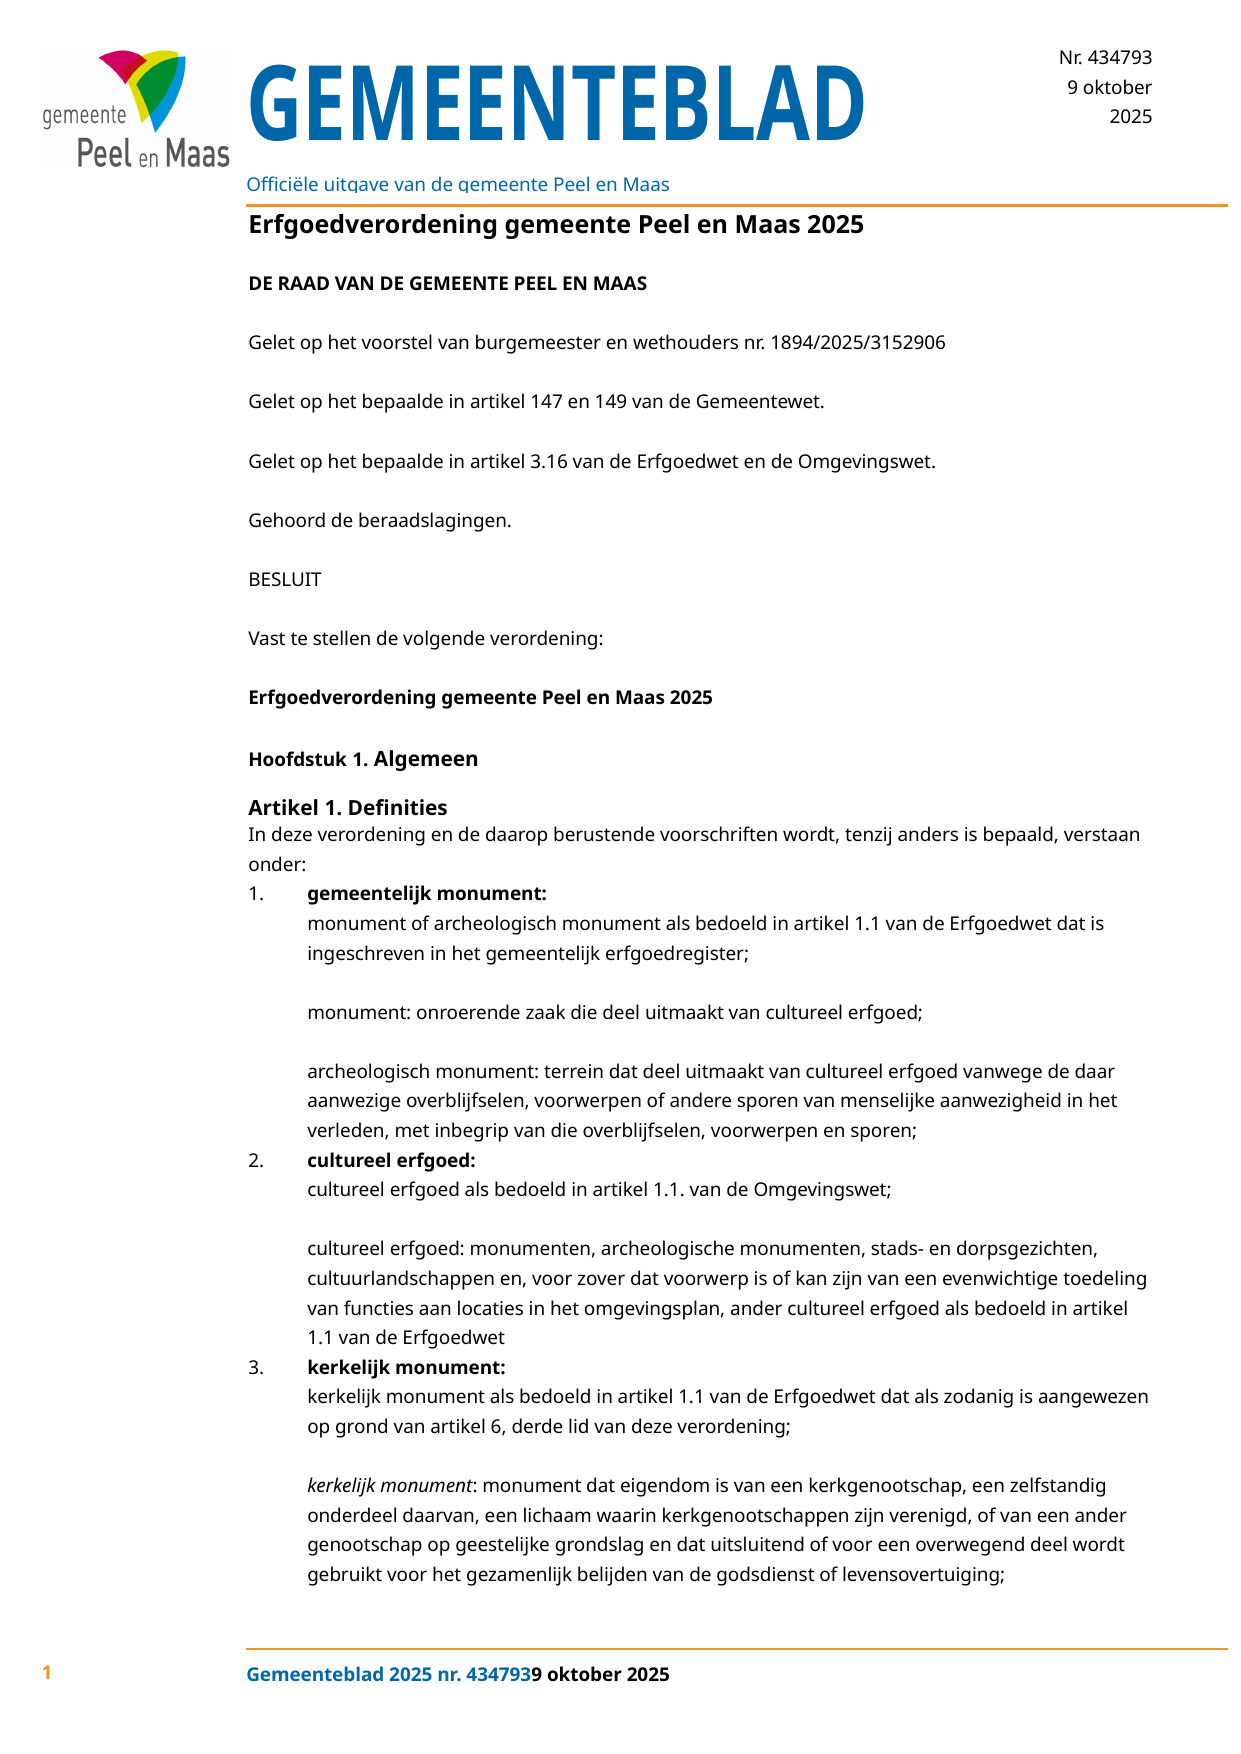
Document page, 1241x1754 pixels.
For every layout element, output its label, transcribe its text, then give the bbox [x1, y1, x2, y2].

list kerkelijk monument als bedoeld in artikel 1.1 van de Erfgoedwet dat als zodanig is aangewezen op grond van artikel 6, derde lid van deze verordening; [248, 1383, 1152, 1439]
list kerkelijk monument: monument dat eigendom is van een kerkgenootschap, een zelfstandig onderdeel daarvan, een lichaam waarin kerkgenootschappen zijn verenigd, of van een ander genootschap op geestelijke grondslag en dat uitsluitend of voor een overwegend deel wordt gebruikt voor het gezamenlijk belijden van de godsdienst of levensovertuiging; [248, 1472, 1152, 1587]
list gemeentelijk monument: [248, 881, 1152, 906]
picture [41, 47, 231, 172]
text Erfgoedverordening gemeente Peel en Maas 2025 [248, 207, 1152, 241]
text Artikel 1. Definities [248, 793, 1152, 821]
text Gehoord de beraadslagingen. [248, 507, 1152, 533]
list cultureel erfgoed als bedoeld in artikel 1.1. van de Omgevingswet; [248, 1176, 1152, 1202]
list archeologisch monument: terrein dat deel uitmaakt van cultureel erfgoed vanwege de daar aanwezige overblijfselen, voorwerpen of andere sporen van menselijke aanwezigheid in het verleden, met inbegrip van die overblijfselen, voorwerpen en sporen; [248, 1058, 1152, 1143]
text BESLUIT [248, 566, 1152, 592]
text Vast te stellen de volgende verordening: [248, 625, 1152, 651]
list monument of archeologisch monument als bedoeld in artikel 1.1 van de Erfgoedwet dat is ingeschreven in het gemeentelijk erfgoedregister; [248, 910, 1152, 965]
list monument: onroerende zaak die deel uitmaakt van cultureel erfgoed; [248, 999, 1152, 1024]
list cultureel erfgoed: monumenten, archeologische monumenten, stads- en dorpsgezichten, cultuurlandschappen en, voor zover dat voorwerp is of kan zijn van een evenwichtige toedeling van functies aan locaties in het omgevingsplan, ander cultureel erfgoed als bedoeld in artikel 1.1 van de Erfgoedwet [248, 1236, 1152, 1350]
text Gelet op het bepaalde in artikel 147 en 149 van de Gemeentewet. [248, 389, 1152, 414]
text Erfgoedverordening gemeente Peel en Maas 2025 [248, 684, 1152, 710]
text In deze verordening en de daarop berustende voorschriften wordt, tenzij anders is bepaald, verstaan onder: [248, 821, 1152, 877]
list kerkelijk monument: [248, 1354, 1152, 1379]
text DE RAAD VAN DE GEMEENTE PEEL EN MAAS [248, 270, 1152, 296]
text Gelet op het bepaalde in artikel 3.16 van de Erfgoedwet en de Omgevingswet. [248, 448, 1152, 473]
text Hoofdstuk 1. Algemeen [248, 744, 1152, 772]
list cultureel erfgoed: [248, 1147, 1152, 1172]
text Gelet op het voorstel van burgemeester en wethouders nr. 1894/2025/3152906 [248, 329, 1152, 355]
